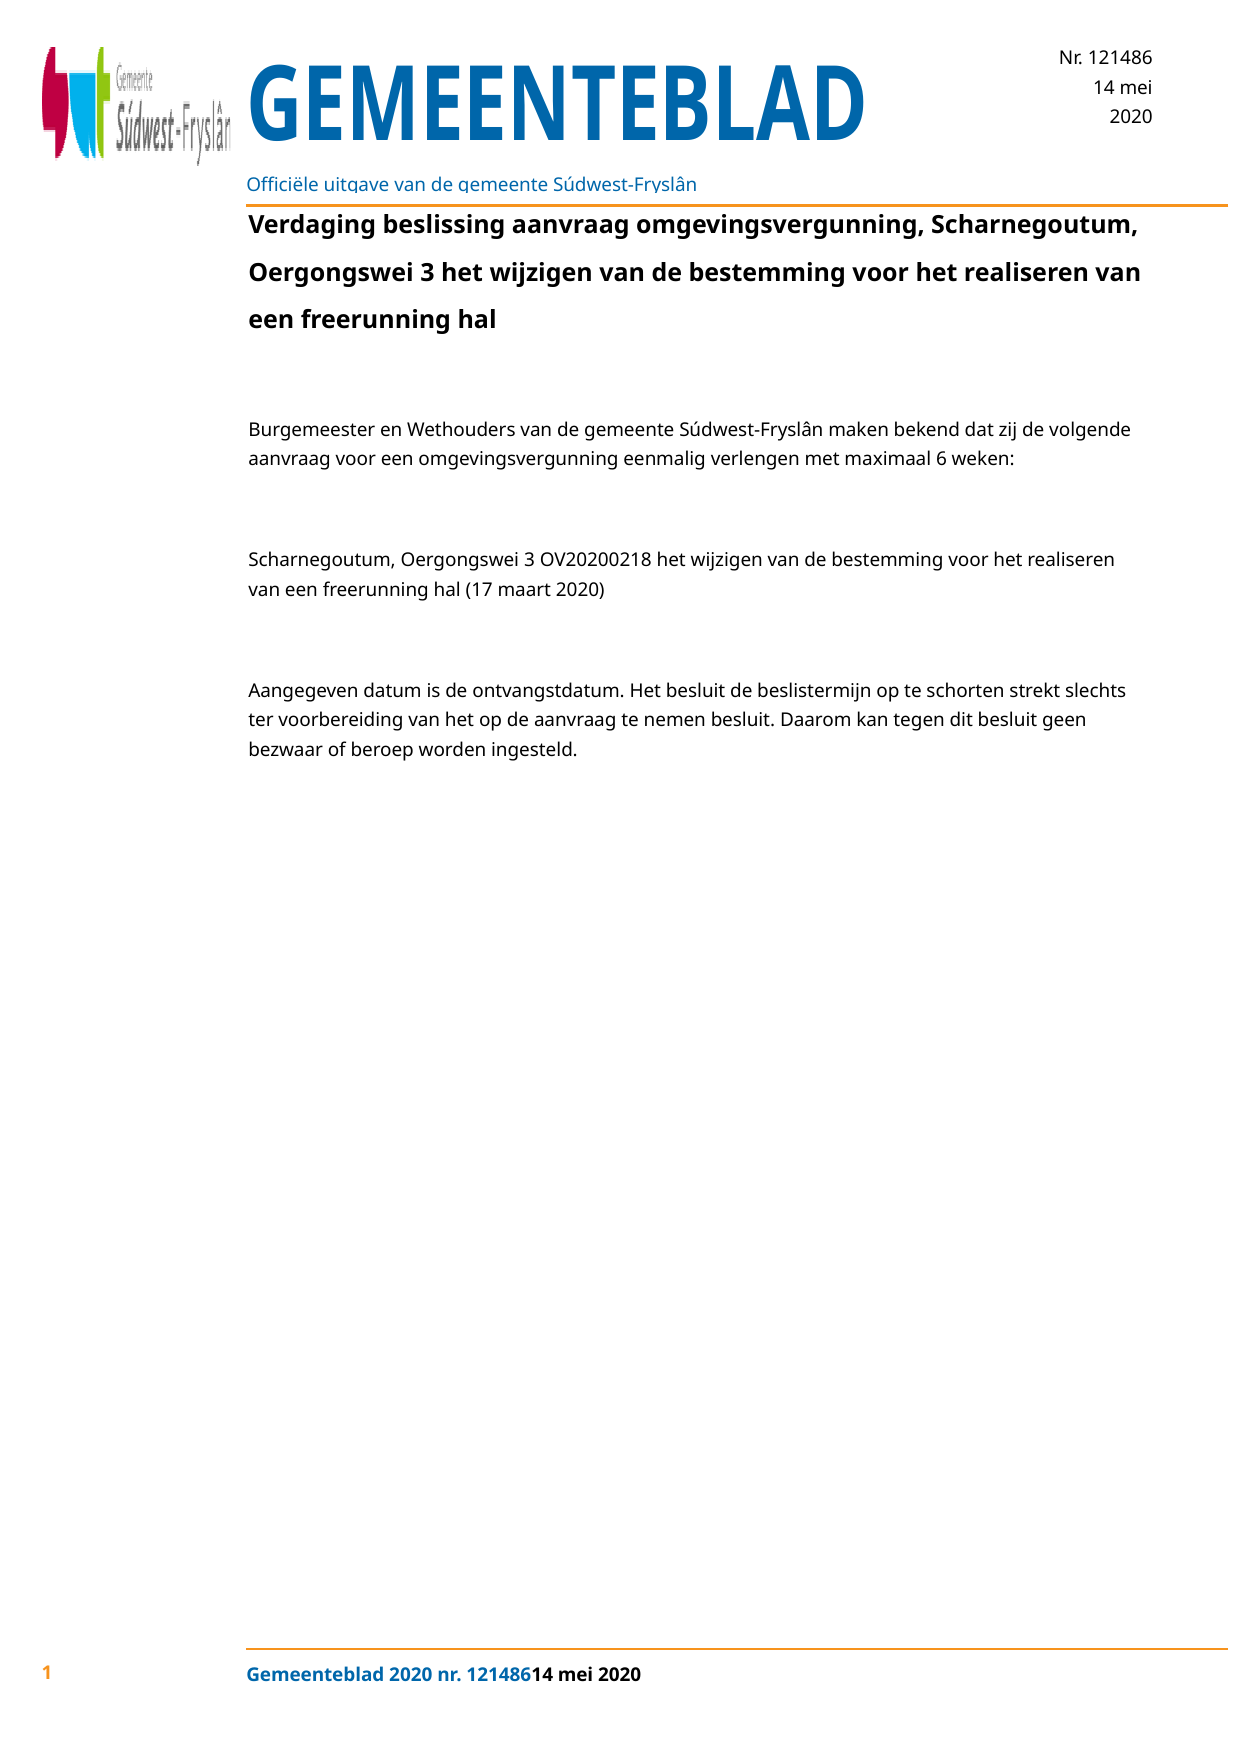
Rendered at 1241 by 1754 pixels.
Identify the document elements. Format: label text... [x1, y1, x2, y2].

picture [41, 47, 231, 172]
text Burgemeester en Wethouders van de gemeente Súdwest-Fryslân maken bekend dat zij de volgende aanvraag voor een omgevingsvergunning eenmalig verlengen met maximaal 6 weken: [248, 416, 1152, 471]
text Aangegeven datum is de ontvangstdatum. Het besluit de beslistermijn op te schorten strekt slechts ter voorbereiding van het op de aanvraag te nemen besluit. Daarom kan tegen dit besluit geen bezwaar of beroep worden ingesteld. [248, 677, 1152, 762]
text Verdaging beslissing aanvraag omgevingsvergunning, Scharnegoutum, Oergongswei 3 het wijzigen van de bestemming voor het realiseren van een freerunning hal [248, 207, 1152, 336]
text Scharnegoutum, Oergongswei 3 OV20200218 het wijzigen van de bestemming voor het realiseren van een freerunning hal (17 maart 2020) [248, 546, 1152, 602]
